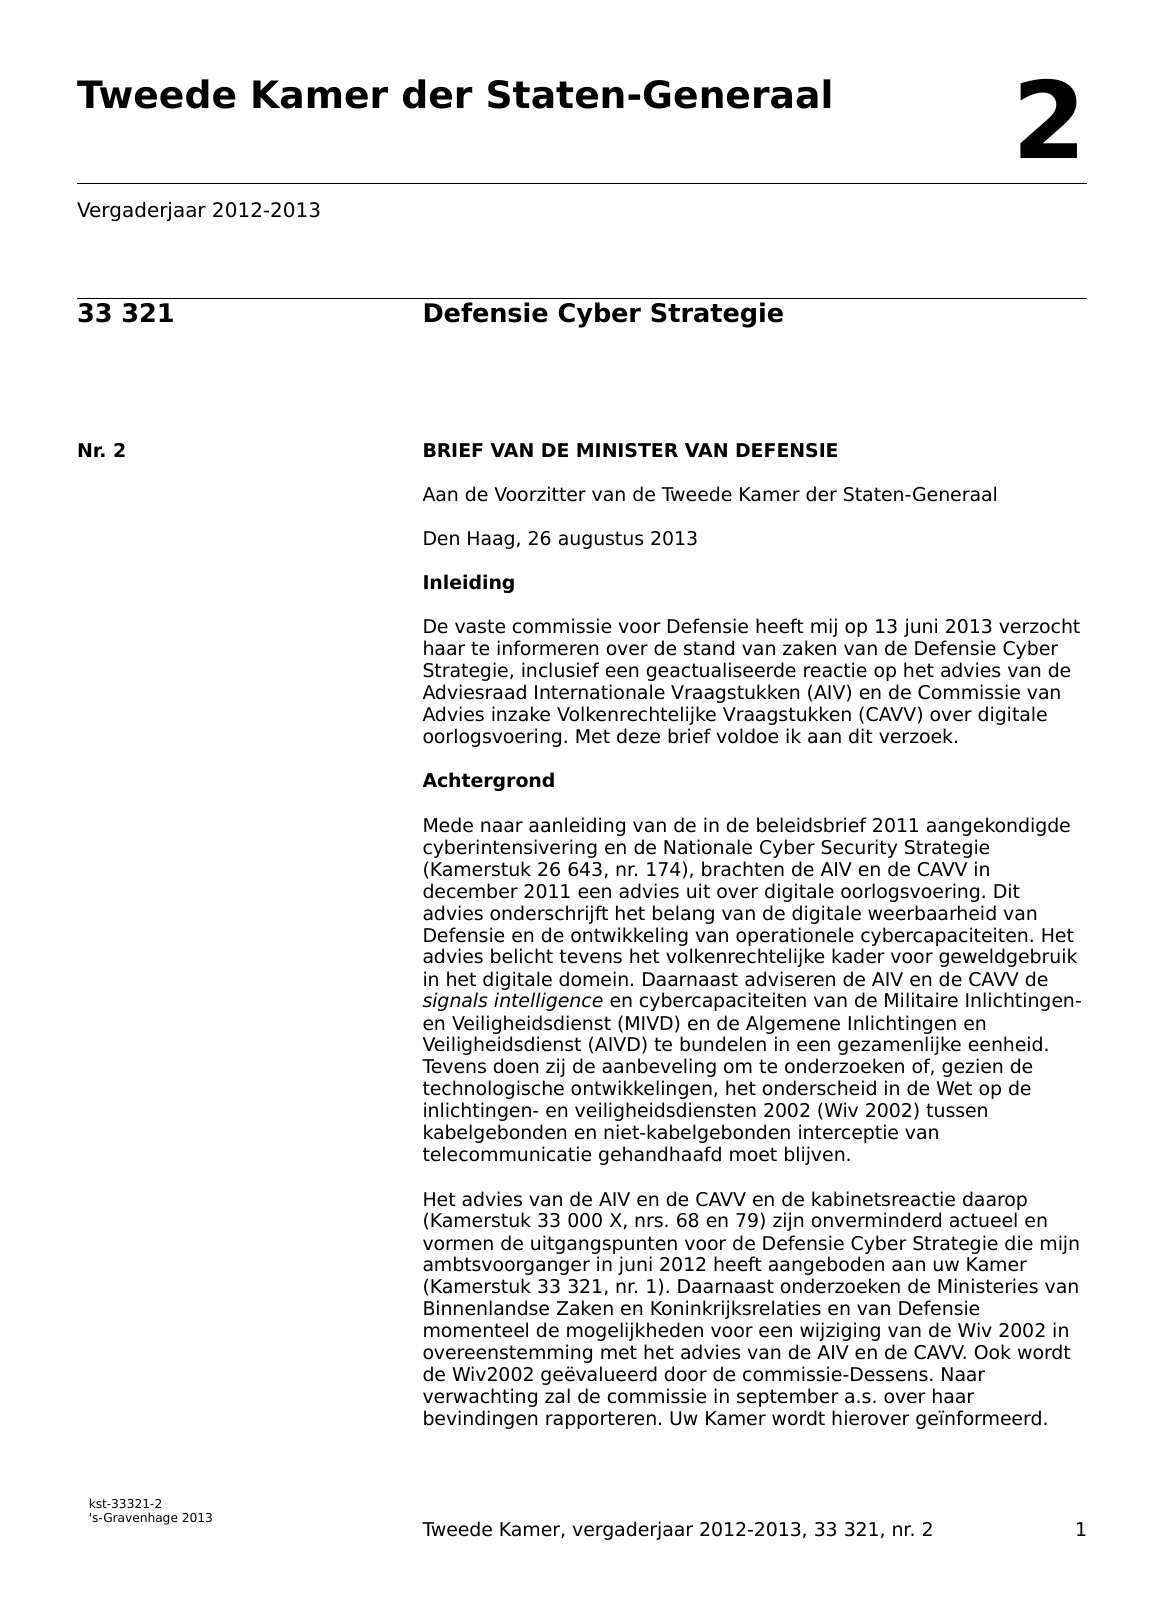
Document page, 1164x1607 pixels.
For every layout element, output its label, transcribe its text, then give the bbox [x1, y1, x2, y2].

text Mede naar aanleiding van de in de beleidsbrief 2011 aangekondigde cyberintensivering en de Nationale Cyber Security Strategie (Kamerstuk 26 643, nr. 174), brachten de AIV en de CAVV in december 2011 een advies uit over digitale oorlogsvoering. Dit advies onderschrijft het belang van de digitale weerbaarheid van Defensie en de ontwikkeling van operationele cybercapaciteiten. Het advies belicht tevens het volkenrechtelijke kader voor geweldgebruik in het digitale domein. Daarnaast adviseren de AIV en de CAVV de signals intelligence en cybercapaciteiten van de Militaire Inlichtingen- en Veiligheidsdienst (MIVD) en de Algemene Inlichtingen en Veiligheidsdienst (AIVD) te bundelen in een gezamenlijke eenheid. Tevens doen zij de aanbeveling om te onderzoeken of, gezien de technologische ontwikkelingen, het onderscheid in de Wet op de inlichtingen- en veiligheidsdiensten 2002 (Wiv 2002) tussen kabelgebonden en niet-kabelgebonden interceptie van telecommunicatie gehandhaafd moet blijven. [422, 814, 1087, 1166]
subtitle Inleiding [422, 572, 1087, 594]
text Den Haag, 26 augustus 2013 [422, 528, 1087, 550]
table_cell Vergaderjaar 2012-2013 [77, 184, 1087, 298]
subtitle Achtergrond [422, 770, 1087, 792]
subtitle 33 321 Defensie Cyber Strategie [77, 299, 1087, 329]
text kst-33321-2 [88, 1497, 323, 1511]
text Aan de Voorzitter van de Tweede Kamer der Staten-Generaal [422, 484, 1087, 506]
text De vaste commissie voor Defensie heeft mij op 13 juni 2013 verzocht haar te informeren over de stand van zaken van de Defensie Cyber Strategie, inclusief een geactualiseerde reactie op het advies van de Adviesraad Internationale Vraagstukken (AIV) en de Commissie van Advies inzake Volkenrechtelijke Vraagstukken (CAVV) over digitale oorlogsvoering. Met deze brief voldoe ik aan dit verzoek. [422, 616, 1087, 748]
table_header Tweede Kamer der Staten-Generaal [77, 59, 886, 183]
text 's-Gravenhage 2013 [88, 1511, 323, 1525]
text Het advies van de AIV en de CAVV en de kabinetsreactie daarop (Kamerstuk 33 000 X, nrs. 68 en 79) zijn onverminderd actueel en vormen de uitgangspunten voor de Defensie Cyber Strategie die mijn ambtsvoorganger in juni 2012 heeft aangeboden aan uw Kamer (Kamerstuk 33 321, nr. 1). Daarnaast onderzoeken de Ministeries van Binnenlandse Zaken en Koninkrijksrelaties en van Defensie momenteel de mogelijkheden voor een wijziging van de Wiv 2002 in overeenstemming met het advies van de AIV en de CAVV. Ook wordt de Wiv2002 geëvalueerd door de commissie-Dessens. Naar verwachting zal de commissie in september a.s. over haar bevindingen rapporteren. Uw Kamer wordt hierover geïnformeerd. [422, 1188, 1087, 1430]
subtitle Nr. 2 BRIEF VAN DE MINISTER VAN DEFENSIE [77, 440, 1087, 462]
table_header 2 [886, 59, 1087, 183]
